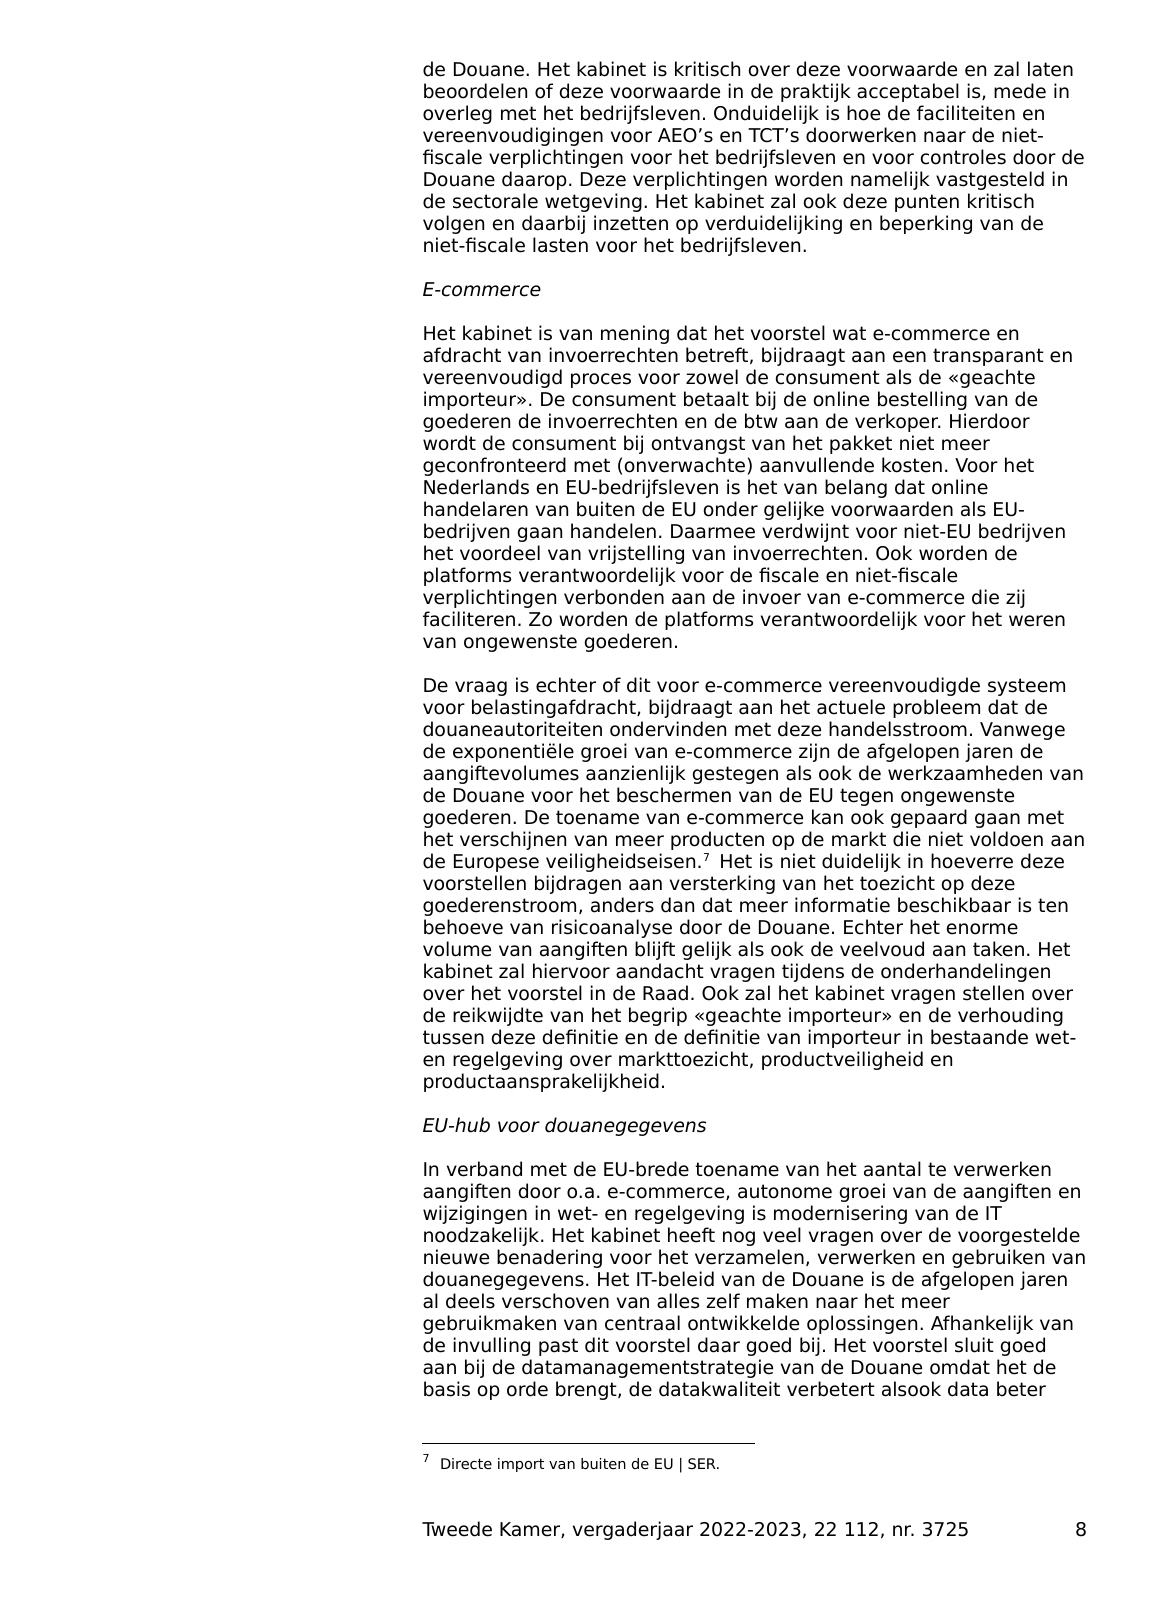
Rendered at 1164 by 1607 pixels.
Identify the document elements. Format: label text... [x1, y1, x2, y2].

text Het kabinet is van mening dat het voorstel wat e-commerce en afdracht van invoerrechten betreft, bijdraagt aan een transparant en vereenvoudigd proces voor zowel de consument als de «geachte importeur». De consument betaalt bij de online bestelling van de goederen de invoerrechten en de btw aan de verkoper. Hierdoor wordt de consument bij ontvangst van het pakket niet meer geconfronteerd met (onverwachte) aanvullende kosten. Voor het Nederlands en EU-bedrijfsleven is het van belang dat online handelaren van buiten de EU onder gelijke voorwaarden als EU-bedrijven gaan handelen. Daarmee verdwijnt voor niet-EU bedrijven het voordeel van vrijstelling van invoerrechten. Ook worden de platforms verantwoordelijk voor de fiscale en niet-fiscale verplichtingen verbonden aan de invoer van e-commerce die zij faciliteren. Zo worden de platforms verantwoordelijk voor het weren van ongewenste goederen. [422, 323, 1087, 653]
subtitle E-commerce [422, 279, 1087, 301]
text De vraag is echter of dit voor e-commerce vereenvoudigde systeem voor belastingafdracht, bijdraagt aan het actuele probleem dat de douaneautoriteiten ondervinden met deze handelsstroom. Vanwege de exponentiële groei van e-commerce zijn de afgelopen jaren de aangiftevolumes aanzienlijk gestegen als ook de werkzaamheden van de Douane voor het beschermen van de EU tegen ongewenste goederen. De toename van e-commerce kan ook gepaard gaan met het verschijnen van meer producten op de markt die niet voldoen aan de Europese veiligheidseisen. Het is niet duidelijk in hoeverre deze voorstellen bijdragen aan versterking van het toezicht op deze goederenstroom, anders dan dat meer informatie beschikbaar is ten behoeve van risicoanalyse door de Douane. Echter het enorme volume van aangiften blijft gelijk als ook de veelvoud aan taken. Het kabinet zal hiervoor aandacht vragen tijdens de onderhandelingen over het voorstel in de Raad. Ook zal het kabinet vragen stellen over de reikwijdte van het begrip «geachte importeur» en de verhouding tussen deze definitie en de definitie van importeur in bestaande wet- en regelgeving over markttoezicht, productveiligheid en productaansprakelijkheid. [422, 675, 1087, 1093]
text In verband met de EU-brede toename van het aantal te verwerken aangiften door o.a. e-commerce, autonome groei van de aangiften en wijzigingen in wet- en regelgeving is modernisering van de IT noodzakelijk. Het kabinet heeft nog veel vragen over de voorgestelde nieuwe benadering voor het verzamelen, verwerken en gebruiken van douanegegevens. Het IT-beleid van de Douane is de afgelopen jaren al deels verschoven van alles zelf maken naar het meer gebruikmaken van centraal ontwikkelde oplossingen. Afhankelijk van de invulling past dit voorstel daar goed bij. Het voorstel sluit goed aan bij de datamanagementstrategie van de Douane omdat het de basis op orde brengt, de datakwaliteit verbetert alsook data beter [422, 1159, 1087, 1401]
subtitle EU-hub voor douanegegevens [422, 1115, 1087, 1137]
text Directe import van buiten de EU | SER. [422, 1452, 1087, 1474]
text de Douane. Het kabinet is kritisch over deze voorwaarde en zal laten beoordelen of deze voorwaarde in de praktijk acceptabel is, mede in overleg met het bedrijfsleven. Onduidelijk is hoe de faciliteiten en vereenvoudigingen voor AEO’s en TCT’s doorwerken naar de niet-fiscale verplichtingen voor het bedrijfsleven en voor controles door de Douane daarop. Deze verplichtingen worden namelijk vastgesteld in de sectorale wetgeving. Het kabinet zal ook deze punten kritisch volgen en daarbij inzetten op verduidelijking en beperking van de niet-fiscale lasten voor het bedrijfsleven. [422, 59, 1087, 257]
